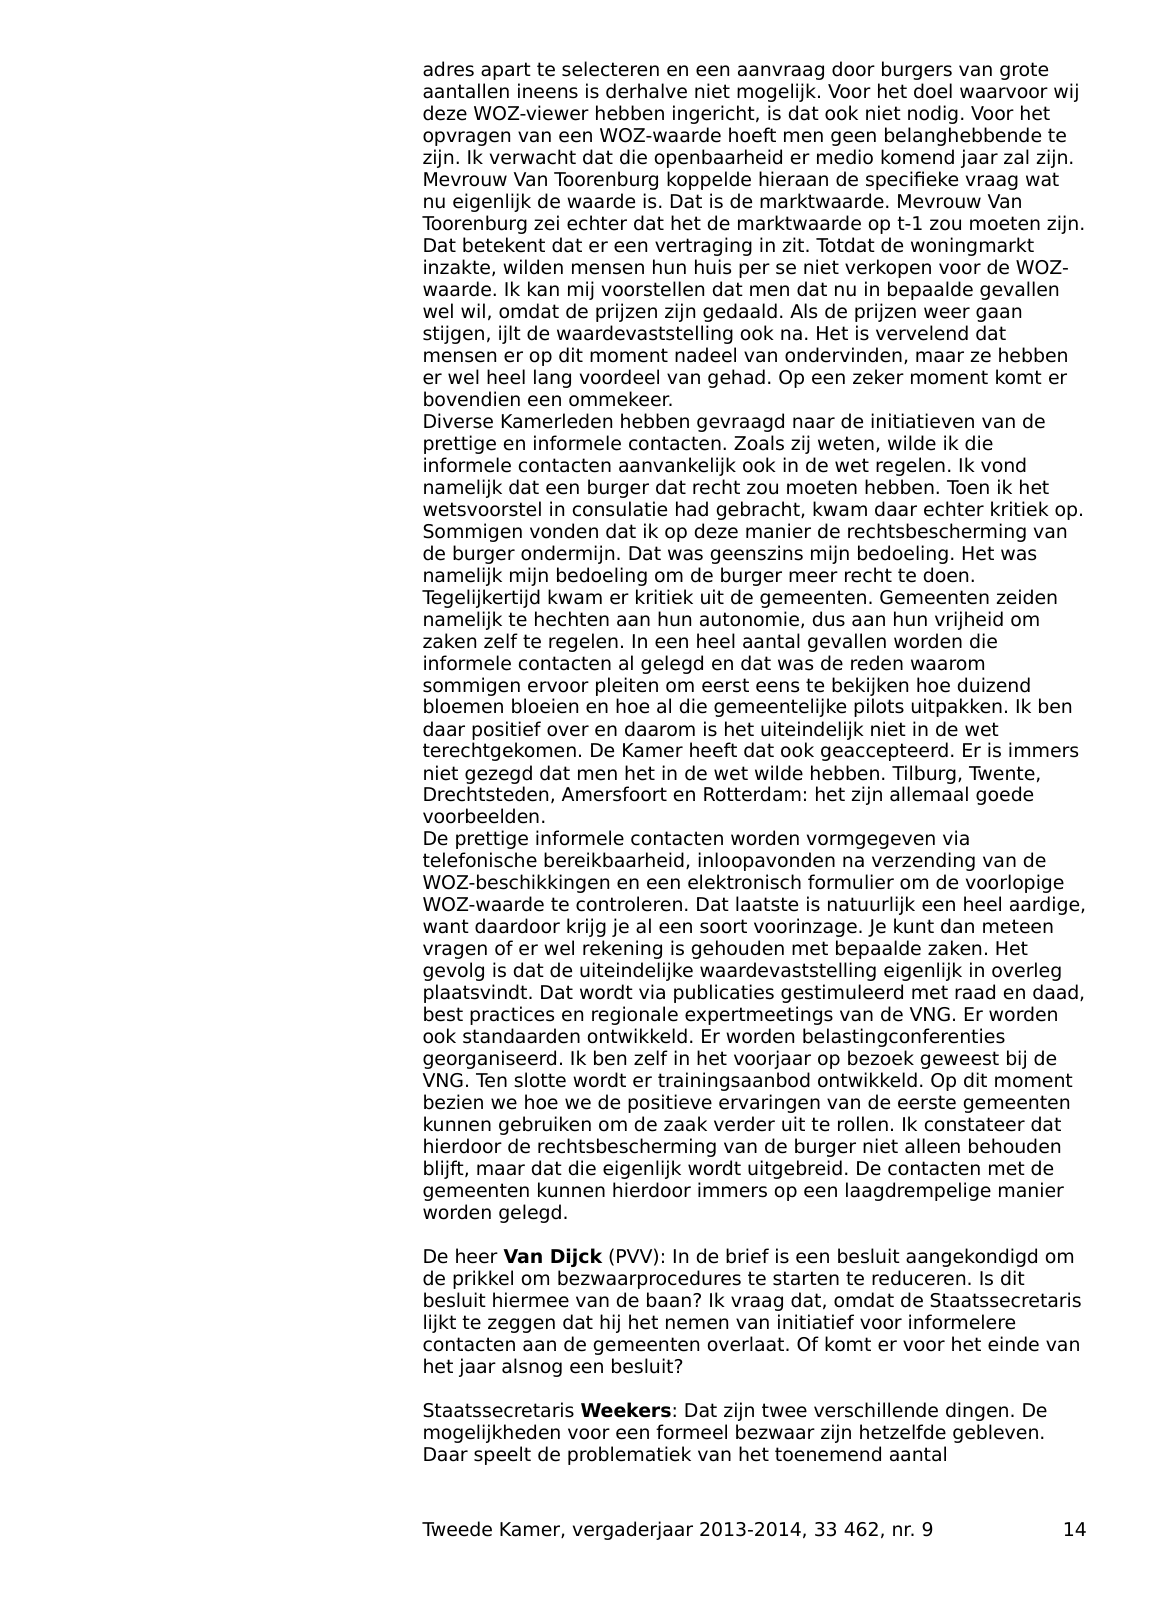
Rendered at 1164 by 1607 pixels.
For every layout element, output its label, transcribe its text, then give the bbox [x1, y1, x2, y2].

text Staatssecretaris Weekers: Dat zijn twee verschillende dingen. De mogelijkheden voor een formeel bezwaar zijn hetzelfde gebleven. Daar speelt de problematiek van het toenemend aantal [422, 1400, 1087, 1466]
text De prettige informele contacten worden vormgegeven via telefonische bereikbaarheid, inloopavonden na verzending van de WOZ-beschikkingen en een elektronisch formulier om de voorlopige WOZ-waarde te controleren. Dat laatste is natuurlijk een heel aardige, want daardoor krijg je al een soort voorinzage. Je kunt dan meteen vragen of er wel rekening is gehouden met bepaalde zaken. Het gevolg is dat de uiteindelijke waardevaststelling eigenlijk in overleg plaatsvindt. Dat wordt via publicaties gestimuleerd met raad en daad, best practices en regionale expertmeetings van de VNG. Er worden ook standaarden ontwikkeld. Er worden belastingconferenties georganiseerd. Ik ben zelf in het voorjaar op bezoek geweest bij de VNG. Ten slotte wordt er trainingsaanbod ontwikkeld. Op dit moment bezien we hoe we de positieve ervaringen van de eerste gemeenten kunnen gebruiken om de zaak verder uit te rollen. Ik constateer dat hierdoor de rechtsbescherming van de burger niet alleen behouden blijft, maar dat die eigenlijk wordt uitgebreid. De contacten met de gemeenten kunnen hierdoor immers op een laagdrempelige manier worden gelegd. [422, 828, 1087, 1224]
text Diverse Kamerleden hebben gevraagd naar de initiatieven van de prettige en informele contacten. Zoals zij weten, wilde ik die informele contacten aanvankelijk ook in de wet regelen. Ik vond namelijk dat een burger dat recht zou moeten hebben. Toen ik het wetsvoorstel in consulatie had gebracht, kwam daar echter kritiek op. Sommigen vonden dat ik op deze manier de rechtsbescherming van de burger ondermijn. Dat was geenszins mijn bedoeling. Het was namelijk mijn bedoeling om de burger meer recht te doen. Tegelijkertijd kwam er kritiek uit de gemeenten. Gemeenten zeiden namelijk te hechten aan hun autonomie, dus aan hun vrijheid om zaken zelf te regelen. In een heel aantal gevallen worden die informele contacten al gelegd en dat was de reden waarom sommigen ervoor pleiten om eerst eens te bekijken hoe duizend bloemen bloeien en hoe al die gemeentelijke pilots uitpakken. Ik ben daar positief over en daarom is het uiteindelijk niet in de wet terechtgekomen. De Kamer heeft dat ook geaccepteerd. Er is immers niet gezegd dat men het in de wet wilde hebben. Tilburg, Twente, Drechtsteden, Amersfoort en Rotterdam: het zijn allemaal goede voorbeelden. [422, 411, 1087, 828]
text Mevrouw Van Toorenburg koppelde hieraan de specifieke vraag wat nu eigenlijk de waarde is. Dat is de marktwaarde. Mevrouw Van Toorenburg zei echter dat het de marktwaarde op t-1 zou moeten zijn. Dat betekent dat er een vertraging in zit. Totdat de woningmarkt inzakte, wilden mensen hun huis per se niet verkopen voor de WOZ-waarde. Ik kan mij voorstellen dat men dat nu in bepaalde gevallen wel wil, omdat de prijzen zijn gedaald. Als de prijzen weer gaan stijgen, ijlt de waardevaststelling ook na. Het is vervelend dat mensen er op dit moment nadeel van ondervinden, maar ze hebben er wel heel lang voordeel van gehad. Op een zeker moment komt er bovendien een ommekeer. [422, 169, 1087, 411]
text De heer Van Dijck (PVV): In de brief is een besluit aangekondigd om de prikkel om bezwaarprocedures te starten te reduceren. Is dit besluit hiermee van de baan? Ik vraag dat, omdat de Staatssecretaris lijkt te zeggen dat hij het nemen van initiatief voor informelere contacten aan de gemeenten overlaat. Of komt er voor het einde van het jaar alsnog een besluit? [422, 1246, 1087, 1378]
text adres apart te selecteren en een aanvraag door burgers van grote aantallen ineens is derhalve niet mogelijk. Voor het doel waarvoor wij deze WOZ-viewer hebben ingericht, is dat ook niet nodig. Voor het opvragen van een WOZ-waarde hoeft men geen belanghebbende te zijn. Ik verwacht dat die openbaarheid er medio komend jaar zal zijn. [422, 59, 1087, 169]
